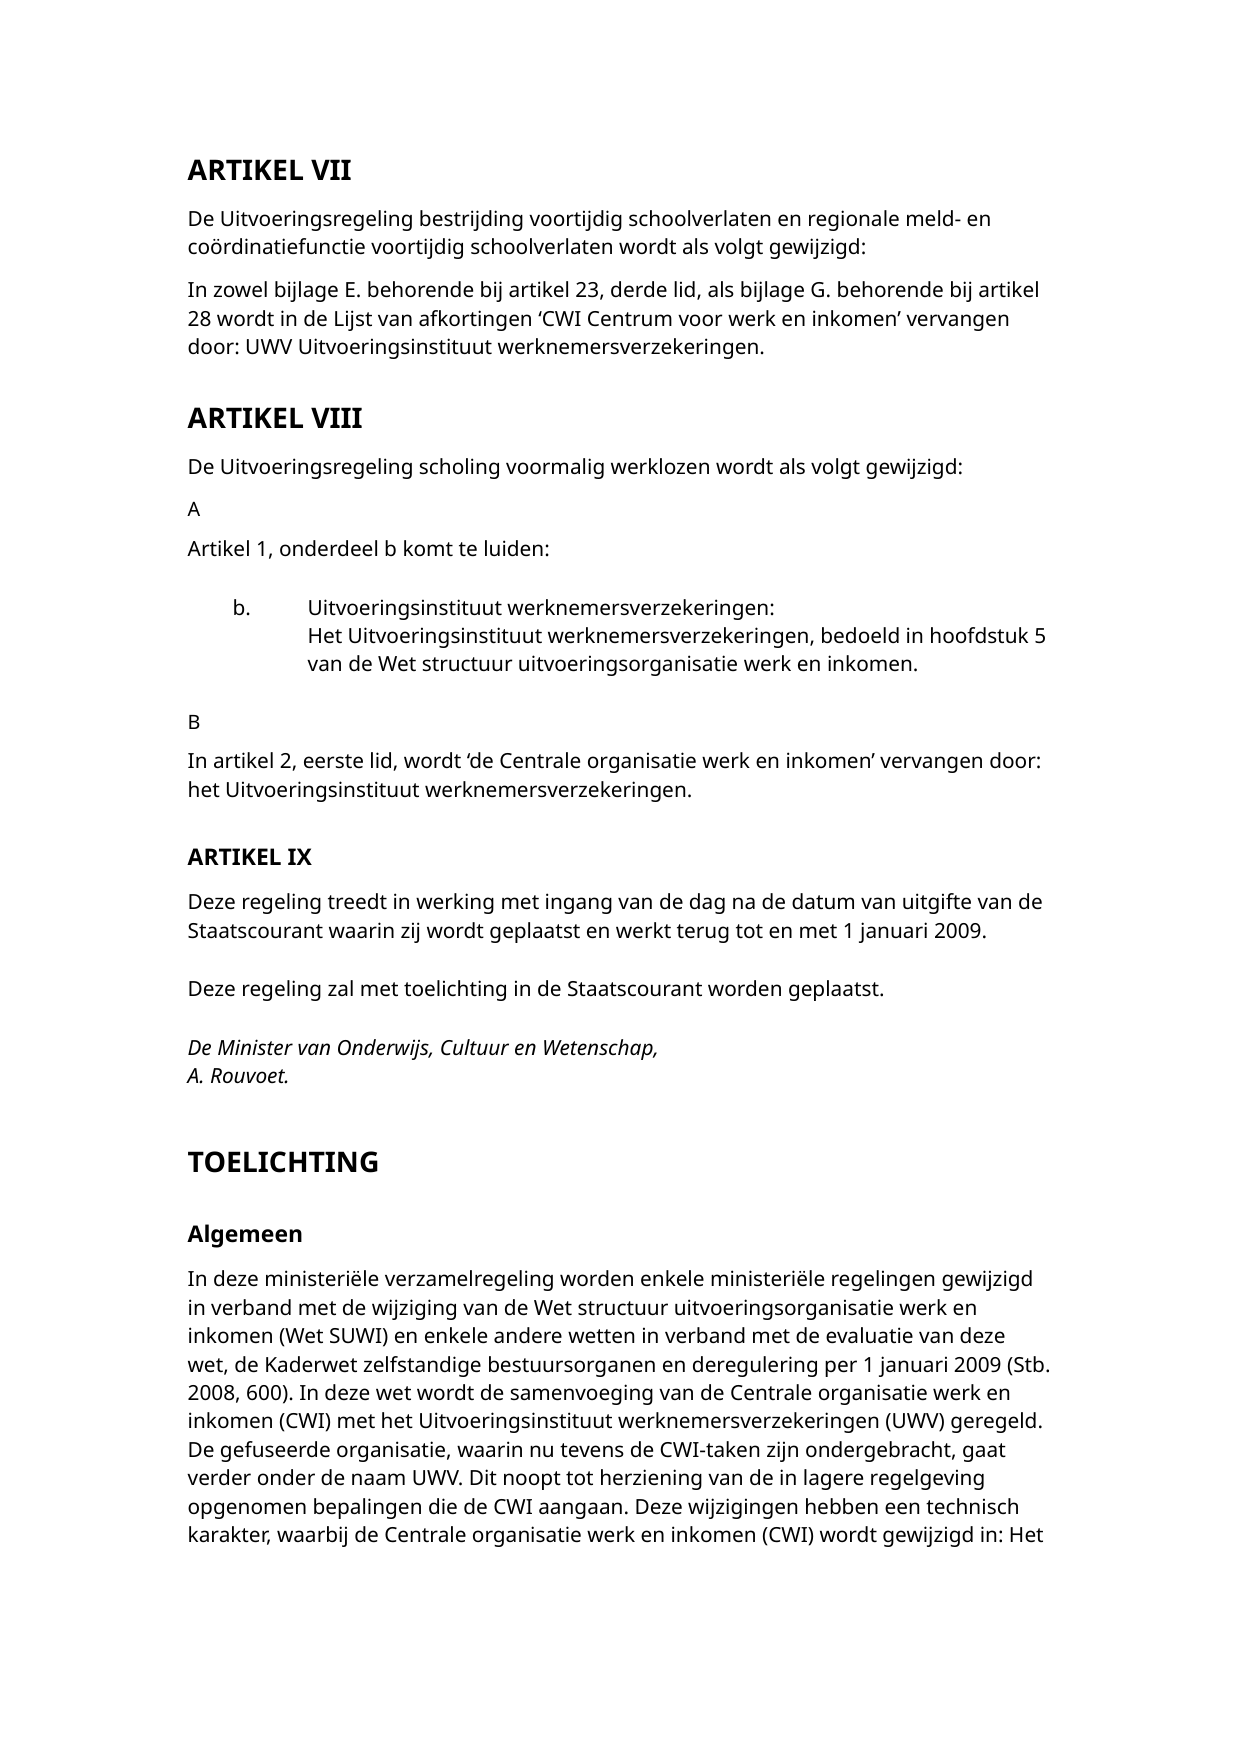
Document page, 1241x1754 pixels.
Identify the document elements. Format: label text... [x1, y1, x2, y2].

text A. Rouvoet. [187, 1061, 1053, 1089]
list Het Uitvoeringsinstituut werknemersverzekeringen, bedoeld in hoofdstuk 5 van de Wet structuur uitvoeringsorganisatie werk en inkomen. [232, 621, 1053, 678]
subtitle ARTIKEL VII [187, 150, 1053, 189]
text Deze regeling zal met toelichting in de Staatscourant worden geplaatst. [187, 974, 1053, 1003]
subtitle TOELICHTING [187, 1142, 1053, 1181]
subtitle ARTIKEL IX [187, 841, 1053, 872]
text In artikel 2, eerste lid, wordt ‘de Centrale organisatie werk en inkomen’ vervangen door: het Uitvoeringsinstituut werknemersverzekeringen. [187, 747, 1053, 803]
text In zowel bijlage E. behorende bij artikel 23, derde lid, als bijlage G. behorende bij artikel 28 wordt in de Lijst van afkortingen ‘CWI Centrum voor werk en inkomen’ vervangen door: UWV Uitvoeringsinstituut werknemersverzekeringen. [187, 276, 1053, 361]
text De Uitvoeringsregeling scholing voormalig werklozen wordt als volgt gewijzigd: [187, 452, 1053, 480]
text De Minister van Onderwijs, Cultuur en Wetenschap, [187, 1033, 1053, 1061]
text In deze ministeriële verzamelregeling worden enkele ministeriële regelingen gewijzigd in verband met de wijziging van de Wet structuur uitvoeringsorganisatie werk en inkomen (Wet SUWI) en enkele andere wetten in verband met de evaluatie van deze wet, de Kaderwet zelfstandige bestuursorganen en deregulering per 1 januari 2009 (Stb. 2008, 600). In deze wet wordt de samenvoeging van de Centrale organisatie werk en inkomen (CWI) met het Uitvoeringsinstituut werknemersverzekeringen (UWV) geregeld. De gefuseerde organisatie, waarin nu tevens de CWI-taken zijn ondergebracht, gaat verder onder de naam UWV. Dit noopt tot herziening van de in lagere regelgeving opgenomen bepalingen die de CWI aangaan. Deze wijzigingen hebben een technisch karakter, waarbij de Centrale organisatie werk en inkomen (CWI) wordt gewijzigd in: Het [187, 1264, 1053, 1549]
subtitle Algemeen [187, 1218, 1053, 1249]
subtitle ARTIKEL VIII [187, 398, 1053, 437]
text Deze regeling treedt in werking met ingang van de dag na de datum van uitgifte van de Staatscourant waarin zij wordt geplaatst en werkt terug tot en met 1 januari 2009. [187, 887, 1053, 944]
text B [187, 708, 1053, 735]
text A [187, 495, 1053, 522]
list Uitvoeringsinstituut werknemersverzekeringen: [232, 593, 1053, 621]
text Artikel 1, onderdeel b komt te luiden: [187, 534, 1053, 563]
text De Uitvoeringsregeling bestrijding voortijdig schoolverlaten en regionale meld- en coördinatiefunctie voortijdig schoolverlaten wordt als volgt gewijzigd: [187, 204, 1053, 261]
